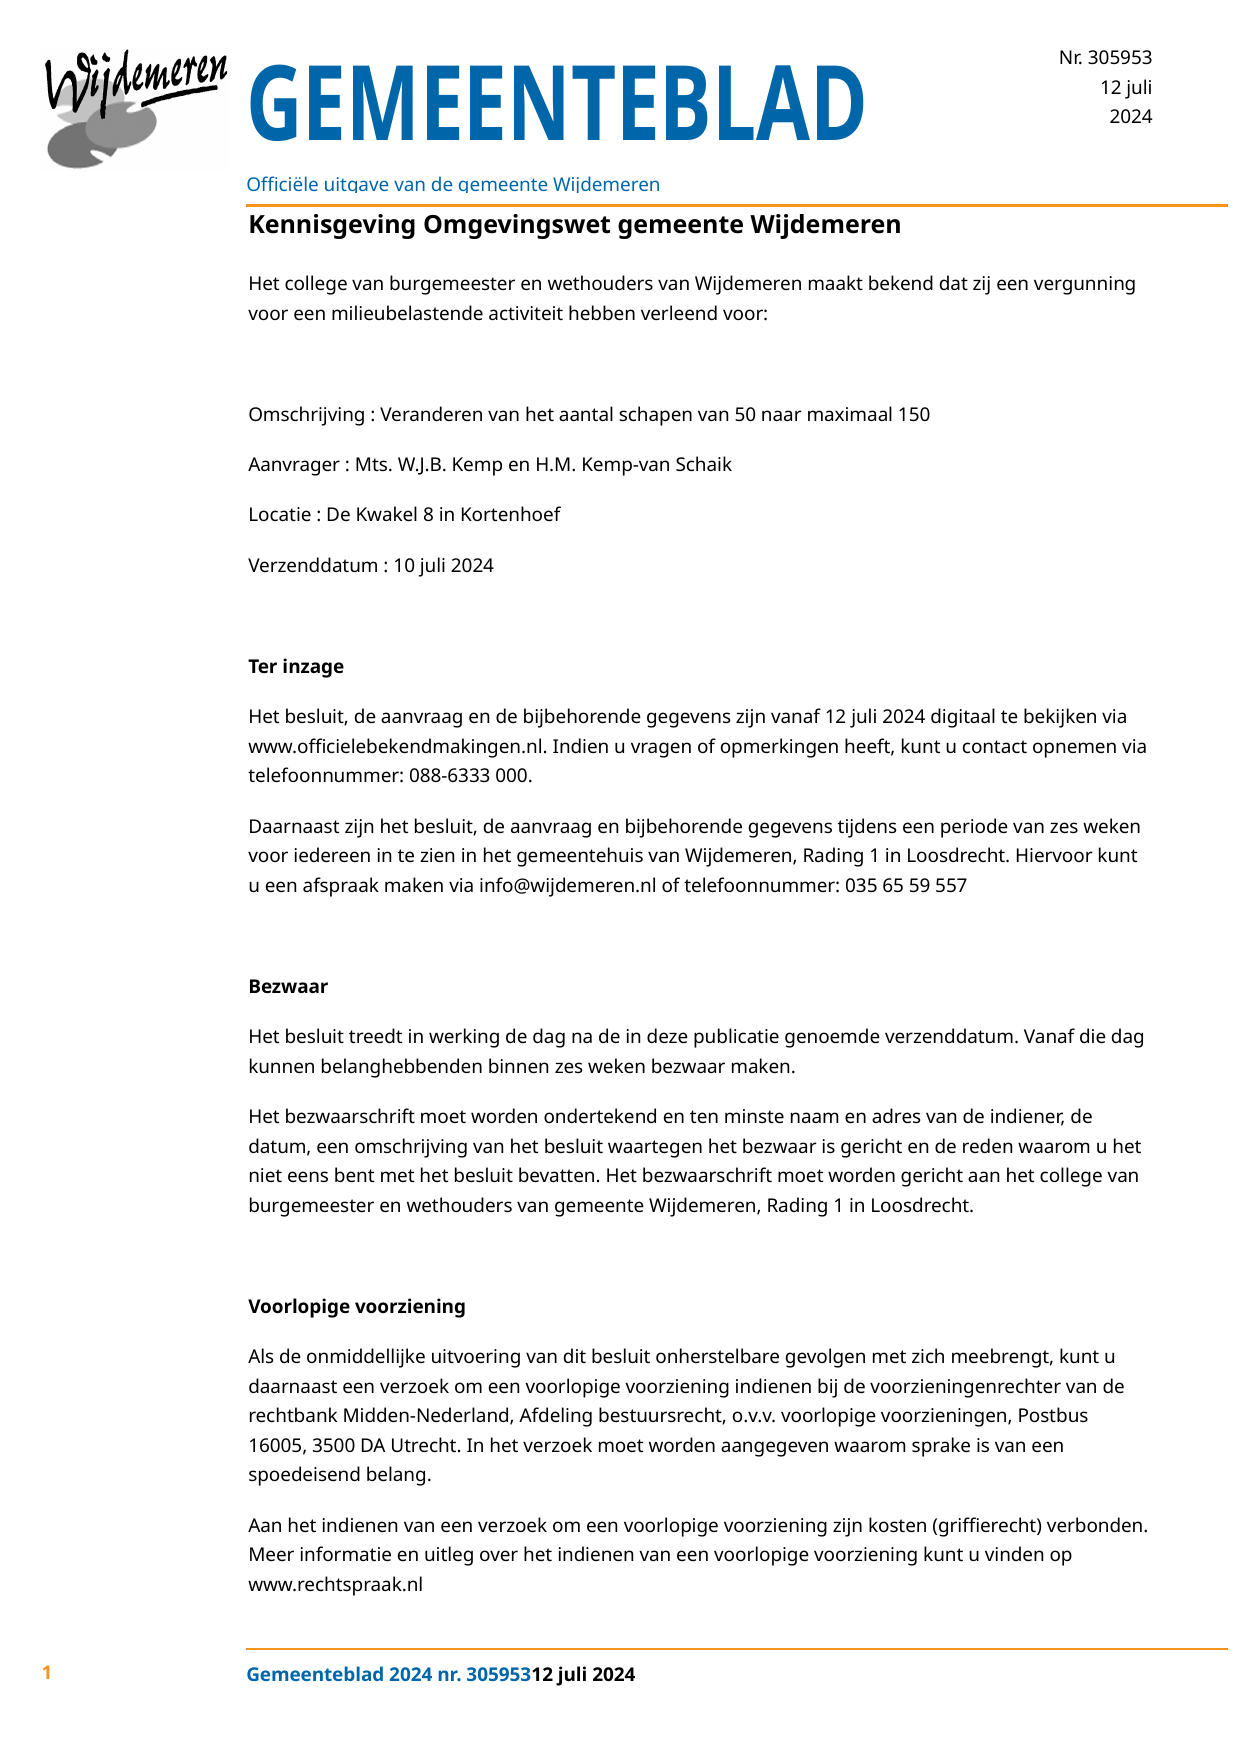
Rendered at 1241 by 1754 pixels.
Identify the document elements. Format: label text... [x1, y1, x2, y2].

text Als de onmiddellijke uitvoering van dit besluit onherstelbare gevolgen met zich meebrengt, kunt u daarnaast een verzoek om een voorlopige voorziening indienen bij de voorzieningenrechter van de rechtbank Midden-Nederland, Afdeling bestuursrecht, o.v.v. voorlopige voorzieningen, Postbus 16005, 3500 DA Utrecht. In het verzoek moet worden aangegeven waarom sprake is van een spoedeisend belang. [248, 1343, 1152, 1487]
text Voorlopige voorziening [248, 1293, 1152, 1318]
text Het besluit, de aanvraag en de bijbehorende gegevens zijn vanaf 12 juli 2024 digitaal te bekijken via www.officielebekendmakingen.nl. Indien u vragen of opmerkingen heeft, kunt u contact opnemen via telefoonnummer: 088-6333 000. [248, 703, 1152, 788]
text Ter inzage [248, 653, 1152, 678]
text Daarnaast zijn het besluit, de aanvraag en bijbehorende gegevens tijdens een periode van zes weken voor iedereen in te zien in het gemeentehuis van Wijdemeren, Rading 1 in Loosdrecht. Hiervoor kunt u een afspraak maken via info@wijdemeren.nl of telefoonnummer: 035 65 59 557 [248, 813, 1152, 898]
text Omschrijving : Veranderen van het aantal schapen van 50 naar maximaal 150 [248, 401, 1152, 426]
picture [41, 47, 231, 172]
text Kennisgeving Omgevingswet gemeente Wijdemeren [248, 207, 1152, 241]
text Aan het indienen van een verzoek om een voorlopige voorziening zijn kosten (griffierecht) verbonden. Meer informatie en uitleg over het indienen van een voorlopige voorziening kunt u vinden op www.rechtspraak.nl [248, 1512, 1152, 1597]
text Locatie : De Kwakel 8 in Kortenhoef [248, 502, 1152, 527]
text Het college van burgemeester en wethouders van Wijdemeren maakt bekend dat zij een vergunning voor een milieubelastende activiteit hebben verleend voor: [248, 270, 1152, 326]
text Bezwaar [248, 973, 1152, 998]
text Het besluit treedt in werking de dag na de in deze publicatie genoemde verzenddatum. Vanaf die dag kunnen belanghebbenden binnen zes weken bezwaar maken. [248, 1023, 1152, 1078]
text Het bezwaarschrift moet worden ondertekend en ten minste naam en adres van de indiener, de datum, een omschrijving van het besluit waartegen het bezwaar is gericht en de reden waarom u het niet eens bent met het besluit bevatten. Het bezwaarschrift moet worden gericht aan het college van burgemeester en wethouders van gemeente Wijdemeren, Rading 1 in Loosdrecht. [248, 1103, 1152, 1218]
text Aanvrager : Mts. W.J.B. Kemp en H.M. Kemp-van Schaik [248, 451, 1152, 477]
text Verzenddatum : 10 juli 2024 [248, 552, 1152, 578]
